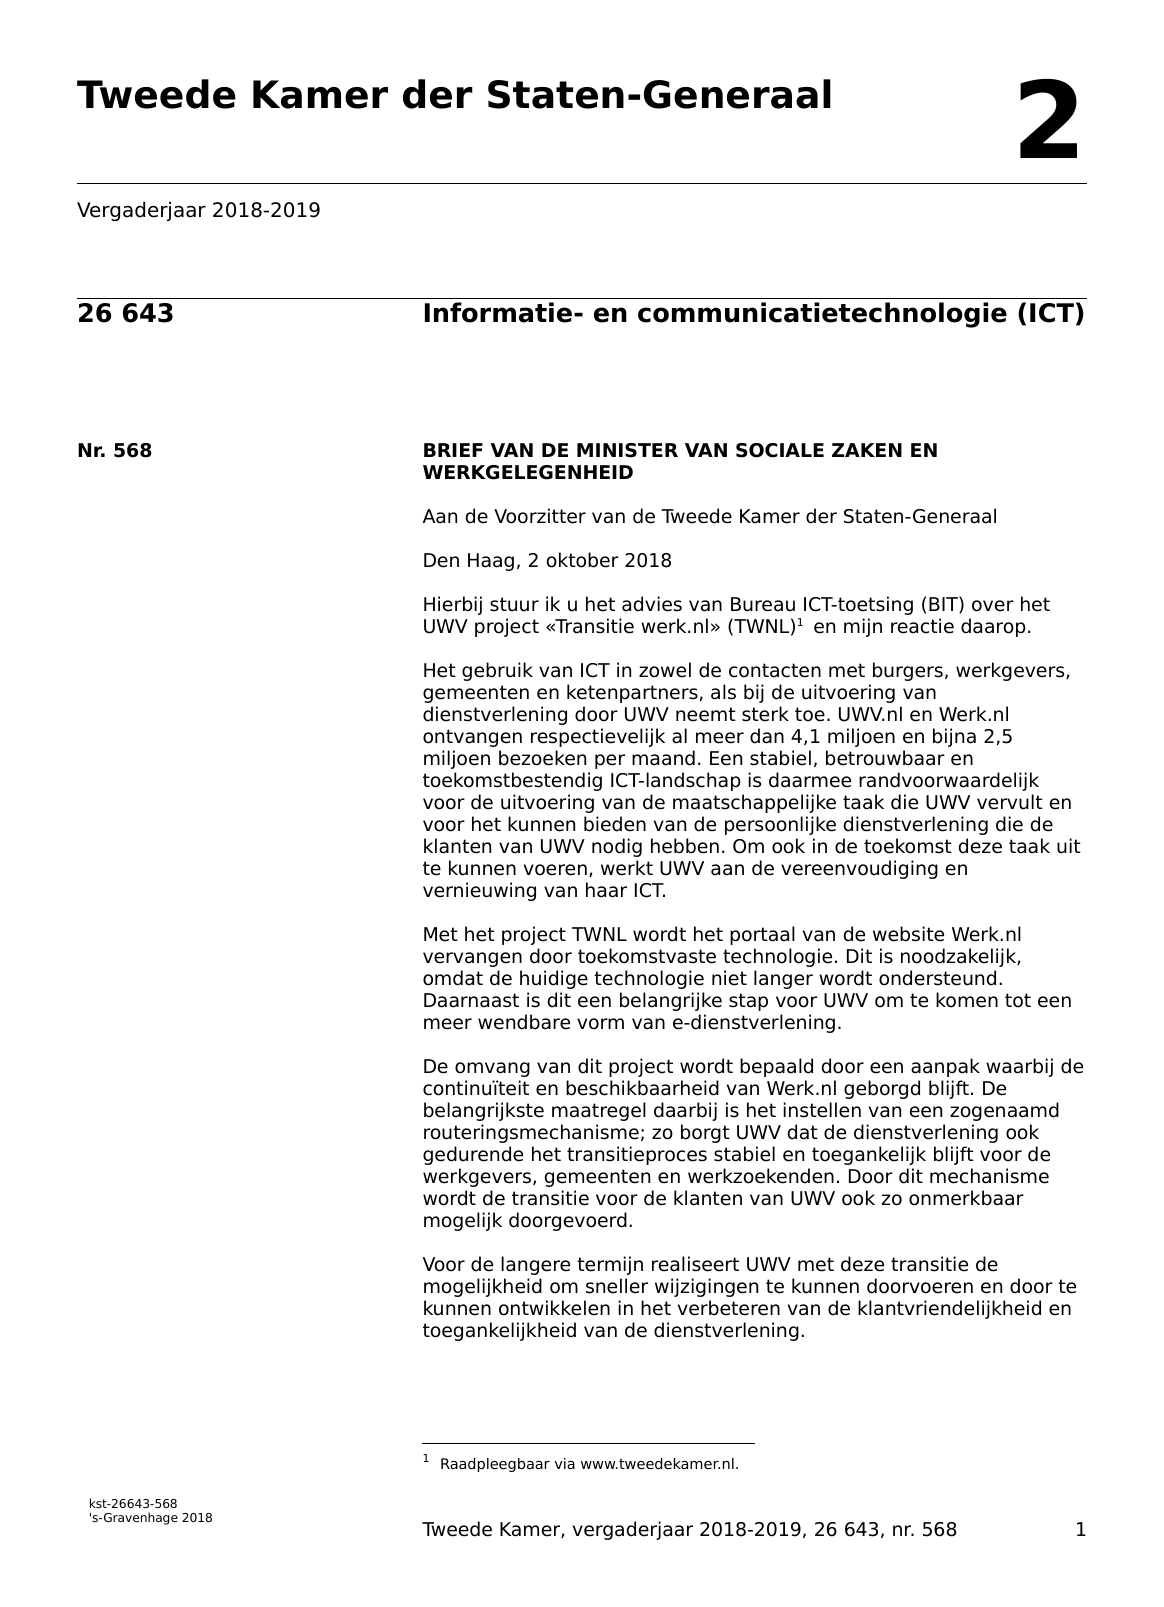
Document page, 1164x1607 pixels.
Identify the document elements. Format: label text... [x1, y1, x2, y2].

text Raadpleegbaar via www.tweedekamer.nl. [422, 1452, 1087, 1474]
text Aan de Voorzitter van de Tweede Kamer der Staten-Generaal [422, 506, 1087, 528]
text De omvang van dit project wordt bepaald door een aanpak waarbij de continuïteit en beschikbaarheid van Werk.nl geborgd blijft. De belangrijkste maatregel daarbij is het instellen van een zogenaamd routeringsmechanisme; zo borgt UWV dat de dienstverlening ook gedurende het transitieproces stabiel en toegankelijk blijft voor de werkgevers, gemeenten en werkzoekenden. Door dit mechanisme wordt de transitie voor de klanten van UWV ook zo onmerkbaar mogelijk doorgevoerd. [422, 1056, 1087, 1232]
text Met het project TWNL wordt het portaal van de website Werk.nl vervangen door toekomstvaste technologie. Dit is noodzakelijk, omdat de huidige technologie niet langer wordt ondersteund. Daarnaast is dit een belangrijke stap voor UWV om te komen tot een meer wendbare vorm van e-dienstverlening. [422, 924, 1087, 1034]
text Hierbij stuur ik u het advies van Bureau ICT-toetsing (BIT) over het UWV project «Transitie werk.nl» (TWNL) en mijn reactie daarop. [422, 594, 1087, 638]
subtitle 26 643 Informatie- en communicatietechnologie (ICT) [77, 299, 1087, 329]
text Het gebruik van ICT in zowel de contacten met burgers, werkgevers, gemeenten en ketenpartners, als bij de uitvoering van dienstverlening door UWV neemt sterk toe. UWV.nl en Werk.nl ontvangen respectievelijk al meer dan 4,1 miljoen en bijna 2,5 miljoen bezoeken per maand. Een stabiel, betrouwbaar en toekomstbestendig ICT-landschap is daarmee randvoorwaardelijk voor de uitvoering van de maatschappelijke taak die UWV vervult en voor het kunnen bieden van de persoonlijke dienstverlening die de klanten van UWV nodig hebben. Om ook in de toekomst deze taak uit te kunnen voeren, werkt UWV aan de vereenvoudiging en vernieuwing van haar ICT. [422, 660, 1087, 902]
table_cell Vergaderjaar 2018-2019 [77, 184, 1087, 298]
table_header 2 [886, 59, 1087, 183]
text Den Haag, 2 oktober 2018 [422, 550, 1087, 572]
text kst-26643-568 [88, 1497, 323, 1511]
text 's-Gravenhage 2018 [88, 1511, 323, 1525]
text Voor de langere termijn realiseert UWV met deze transitie de mogelijkheid om sneller wijzigingen te kunnen doorvoeren en door te kunnen ontwikkelen in het verbeteren van de klantvriendelijkheid en toegankelijkheid van de dienstverlening. [422, 1254, 1087, 1342]
table_header Tweede Kamer der Staten-Generaal [77, 59, 886, 183]
subtitle Nr. 568 BRIEF VAN DE MINISTER VAN SOCIALE ZAKEN EN WERKGELEGENHEID [77, 440, 1087, 484]
